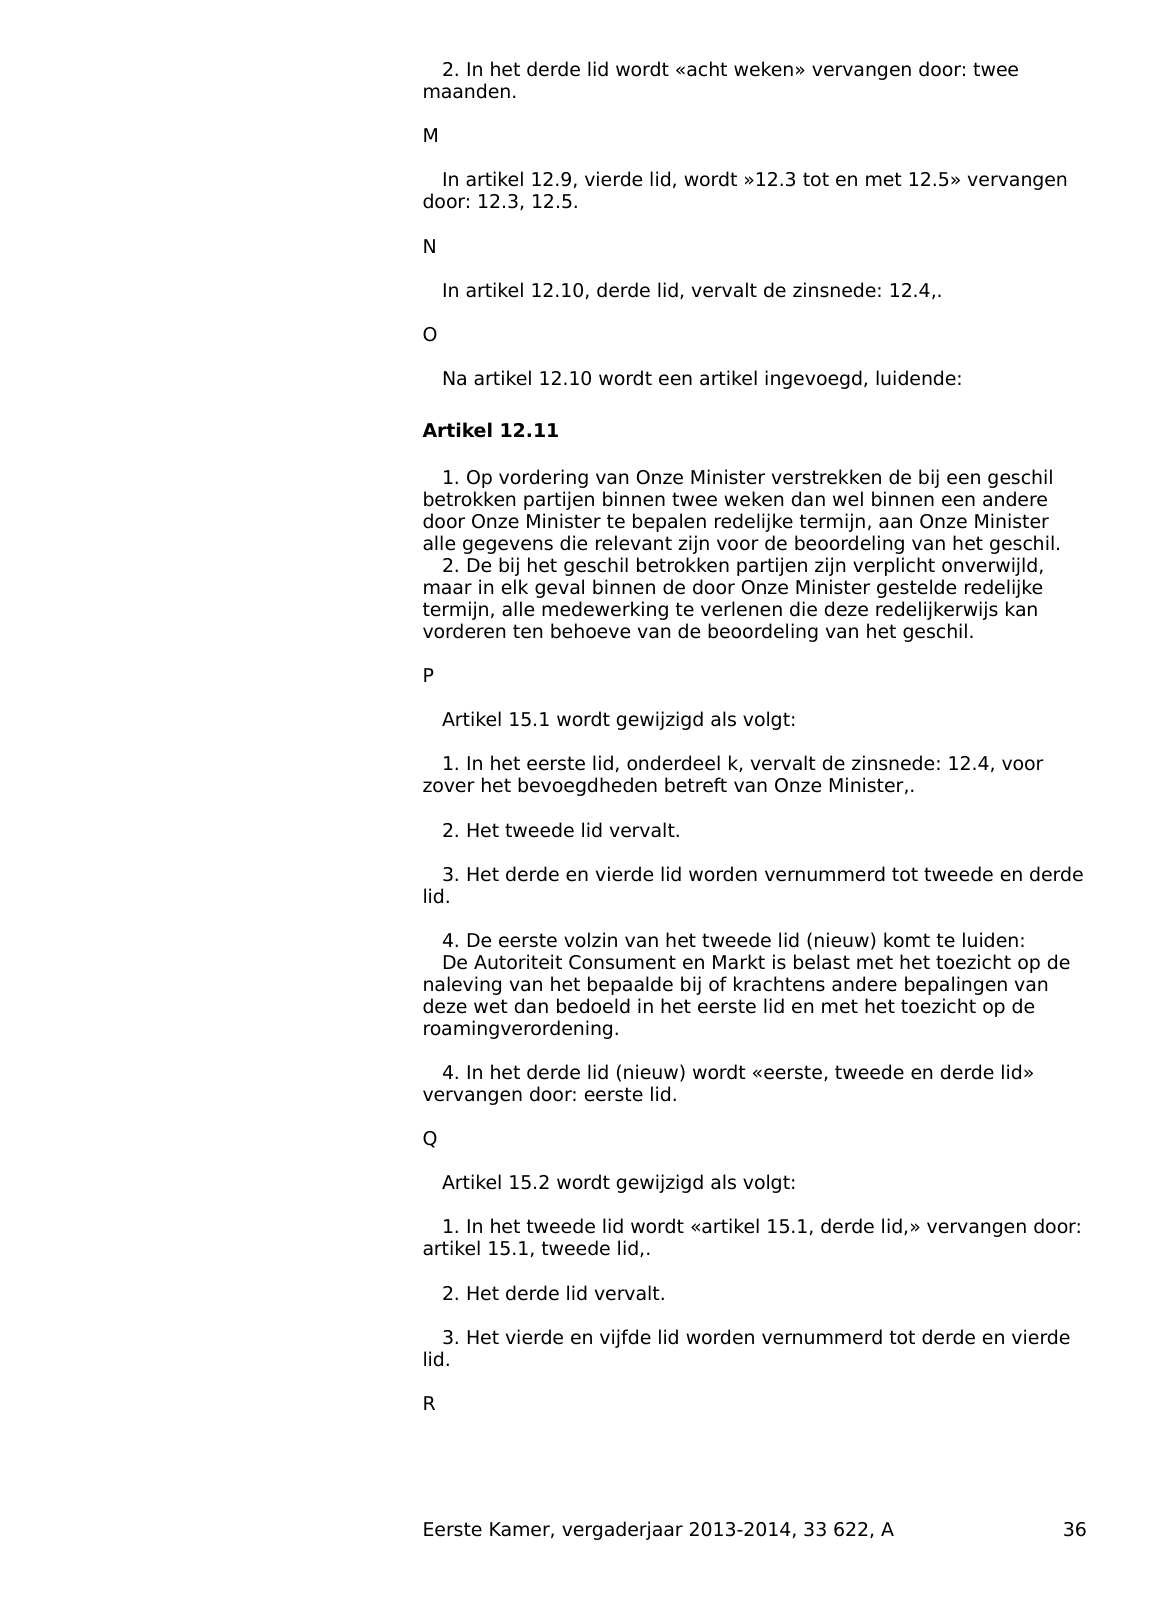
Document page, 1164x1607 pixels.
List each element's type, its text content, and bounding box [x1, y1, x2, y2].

text 4. In het derde lid (nieuw) wordt «eerste, tweede en derde lid» vervangen door: eerste lid. [422, 1062, 1087, 1106]
text 2. Het tweede lid vervalt. [422, 819, 1087, 841]
text 3. Het vierde en vijfde lid worden vernummerd tot derde en vierde lid. [422, 1327, 1087, 1371]
text De Autoriteit Consument en Markt is belast met het toezicht op de naleving van het bepaalde bij of krachtens andere bepalingen van deze wet dan bedoeld in het eerste lid en met het toezicht op de roamingverordening. [422, 952, 1087, 1040]
text 1. In het eerste lid, onderdeel k, vervalt de zinsnede: 12.4, voor zover het bevoegdheden betreft van Onze Minister,. [422, 753, 1087, 797]
text 2. In het derde lid wordt «acht weken» vervangen door: twee maanden. [422, 59, 1087, 103]
text 1. Op vordering van Onze Minister verstrekken de bij een geschil betrokken partijen binnen twee weken dan wel binnen een andere door Onze Minister te bepalen redelijke termijn, aan Onze Minister alle gegevens die relevant zijn voor de beoordeling van het geschil. [422, 467, 1087, 555]
text Artikel 15.2 wordt gewijzigd als volgt: [422, 1172, 1087, 1194]
text N [422, 236, 1087, 257]
text 3. Het derde en vierde lid worden vernummerd tot tweede en derde lid. [422, 864, 1087, 908]
text R [422, 1393, 1087, 1415]
text Q [422, 1128, 1087, 1150]
text Artikel 15.1 wordt gewijzigd als volgt: [422, 709, 1087, 731]
text 1. In het tweede lid wordt «artikel 15.1, derde lid,» vervangen door: artikel 15.1, tweede lid,. [422, 1216, 1087, 1260]
text 2. Het derde lid vervalt. [422, 1282, 1087, 1304]
text 4. De eerste volzin van het tweede lid (nieuw) komt te luiden: [422, 930, 1087, 952]
subtitle Artikel 12.11 [422, 420, 1087, 442]
text M [422, 125, 1087, 147]
text In artikel 12.9, vierde lid, wordt »12.3 tot en met 12.5» vervangen door: 12.3, 12.5. [422, 169, 1087, 213]
text O [422, 324, 1087, 346]
text Na artikel 12.10 wordt een artikel ingevoegd, luidende: [422, 368, 1087, 390]
text In artikel 12.10, derde lid, vervalt de zinsnede: 12.4,. [422, 280, 1087, 302]
text 2. De bij het geschil betrokken partijen zijn verplicht onverwijld, maar in elk geval binnen de door Onze Minister gestelde redelijke termijn, alle medewerking te verlenen die deze redelijkerwijs kan vorderen ten behoeve van de beoordeling van het geschil. [422, 555, 1087, 643]
text P [422, 665, 1087, 687]
